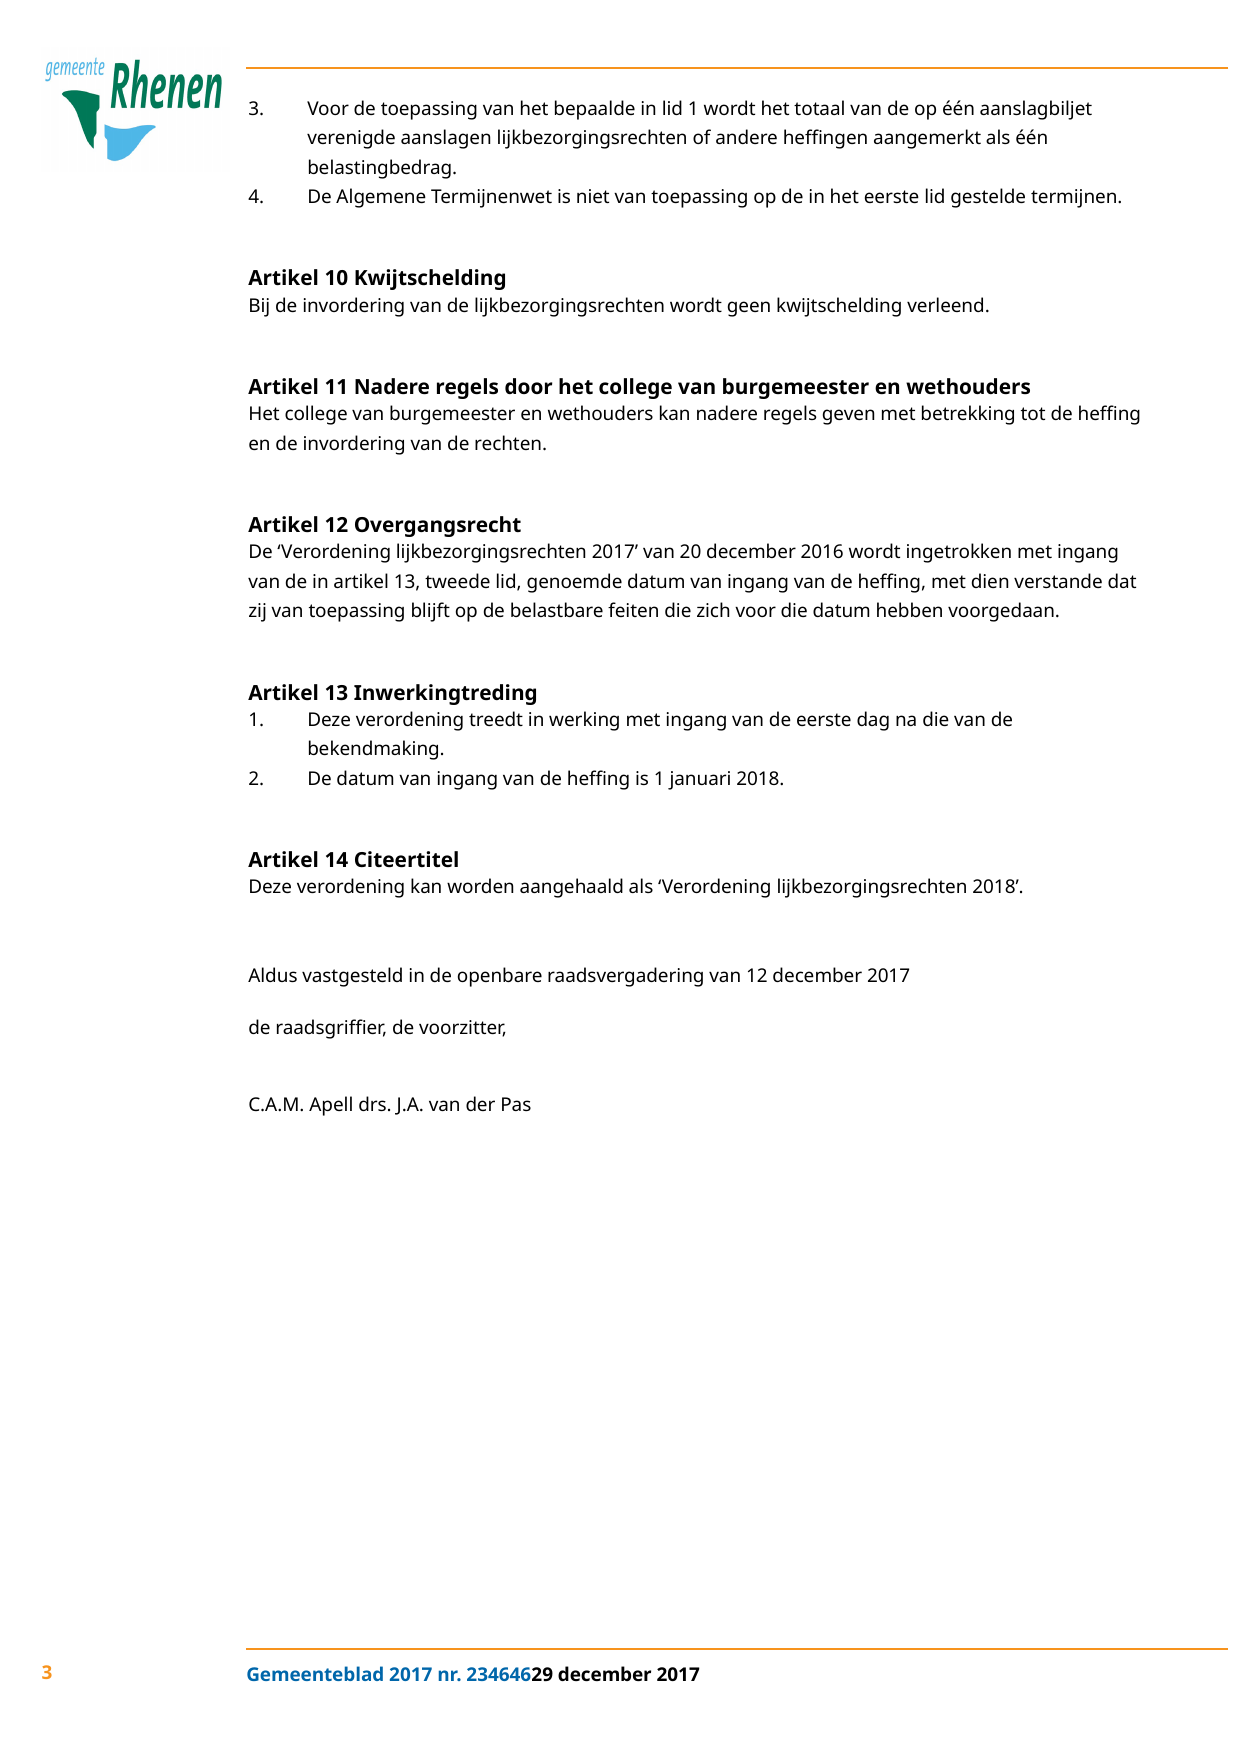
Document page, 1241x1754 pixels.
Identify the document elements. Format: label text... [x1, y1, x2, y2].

picture [41, 47, 231, 172]
text Artikel 13 Inwerkingtreding [248, 678, 1152, 706]
list Deze verordening treedt in werking met ingang van de eerste dag na die van de bekendmaking. [248, 706, 1152, 761]
text C.A.M. Apell drs. J.A. van der Pas [248, 1091, 1152, 1117]
text Aldus vastgesteld in de openbare raadsvergadering van 12 december 2017 [248, 962, 1152, 988]
list Voor de toepassing van het bepaalde in lid 1 wordt het totaal van de op één aanslagbiljet verenigde aanslagen lijkbezorgingsrechten of andere heffingen aangemerkt als één belastingbedrag. [248, 95, 1152, 180]
text Artikel 14 Citeertitel [248, 845, 1152, 874]
text De ‘Verordening lijkbezorgingsrechten 2017’ van 20 december 2016 wordt ingetrokken met ingang van de in artikel 13, tweede lid, genoemde datum van ingang van de heffing, met dien verstande dat zij van toepassing blijft op de belastbare feiten die zich voor die datum hebben voorgedaan. [248, 538, 1152, 623]
text Artikel 11 Nadere regels door het college van burgemeester en wethouders [248, 372, 1152, 400]
text Bij de invordering van de lijkbezorgingsrechten wordt geen kwijtschelding verleend. [248, 292, 1152, 318]
text Artikel 12 Overgangsrecht [248, 510, 1152, 538]
list De datum van ingang van de heffing is 1 januari 2018. [248, 765, 1152, 791]
list De Algemene Termijnenwet is niet van toepassing op de in het eerste lid gestelde termijnen. [248, 183, 1152, 209]
text Het college van burgemeester en wethouders kan nadere regels geven met betrekking tot de heffing en de invordering van de rechten. [248, 400, 1152, 456]
text Deze verordening kan worden aangehaald als ‘Verordening lijkbezorgingsrechten 2018’. [248, 874, 1152, 899]
text Artikel 10 Kwijtschelding [248, 263, 1152, 292]
text de raadsgriffier, de voorzitter, [248, 1014, 1152, 1039]
